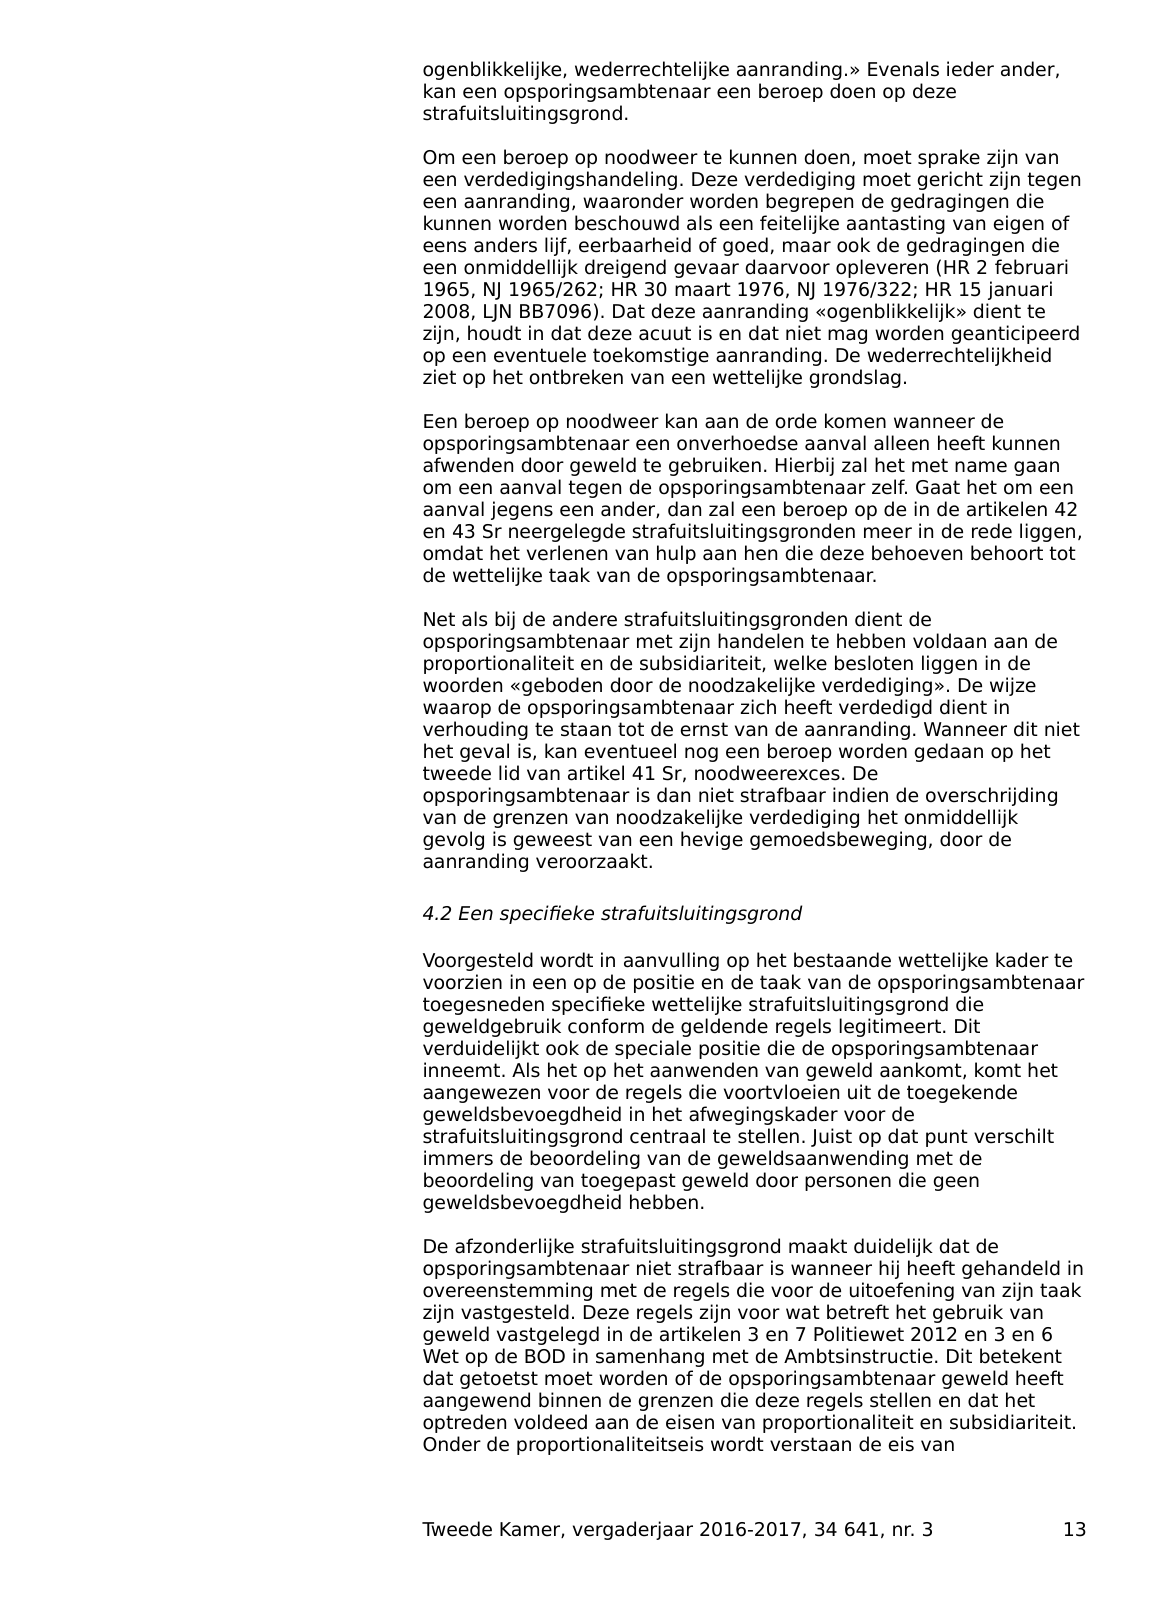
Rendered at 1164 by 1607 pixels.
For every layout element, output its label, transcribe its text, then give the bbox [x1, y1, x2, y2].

text Net als bij de andere strafuitsluitingsgronden dient de opsporingsambtenaar met zijn handelen te hebben voldaan aan de proportionaliteit en de subsidiariteit, welke besloten liggen in de woorden «geboden door de noodzakelijke verdediging». De wijze waarop de opsporingsambtenaar zich heeft verdedigd dient in verhouding te staan tot de ernst van de aanranding. Wanneer dit niet het geval is, kan eventueel nog een beroep worden gedaan op het tweede lid van artikel 41 Sr, noodweerexces. De opsporingsambtenaar is dan niet strafbaar indien de overschrijding van de grenzen van noodzakelijke verdediging het onmiddellijk gevolg is geweest van een hevige gemoedsbeweging, door de aanranding veroorzaakt. [422, 609, 1087, 873]
text Een beroep op noodweer kan aan de orde komen wanneer de opsporingsambtenaar een onverhoedse aanval alleen heeft kunnen afwenden door geweld te gebruiken. Hierbij zal het met name gaan om een aanval tegen de opsporingsambtenaar zelf. Gaat het om een aanval jegens een ander, dan zal een beroep op de in de artikelen 42 en 43 Sr neergelegde strafuitsluitingsgronden meer in de rede liggen, omdat het verlenen van hulp aan hen die deze behoeven behoort tot de wettelijke taak van de opsporingsambtenaar. [422, 411, 1087, 587]
text Voorgesteld wordt in aanvulling op het bestaande wettelijke kader te voorzien in een op de positie en de taak van de opsporingsambtenaar toegesneden specifieke wettelijke strafuitsluitingsgrond die geweldgebruik conform de geldende regels legitimeert. Dit verduidelijkt ook de speciale positie die de opsporingsambtenaar inneemt. Als het op het aanwenden van geweld aankomt, komt het aangewezen voor de regels die voortvloeien uit de toegekende geweldsbevoegdheid in het afwegingskader voor de strafuitsluitingsgrond centraal te stellen. Juist op dat punt verschilt immers de beoordeling van de geweldsaanwending met de beoordeling van toegepast geweld door personen die geen geweldsbevoegdheid hebben. [422, 950, 1087, 1214]
text De afzonderlijke strafuitsluitingsgrond maakt duidelijk dat de opsporingsambtenaar niet strafbaar is wanneer hij heeft gehandeld in overeenstemming met de regels die voor de uitoefening van zijn taak zijn vastgesteld. Deze regels zijn voor wat betreft het gebruik van geweld vastgelegd in de artikelen 3 en 7 Politiewet 2012 en 3 en 6 Wet op de BOD in samenhang met de Ambtsinstructie. Dit betekent dat getoetst moet worden of de opsporingsambtenaar geweld heeft aangewend binnen de grenzen die deze regels stellen en dat het optreden voldeed aan de eisen van proportionaliteit en subsidiariteit. Onder de proportionaliteitseis wordt verstaan de eis van [422, 1236, 1087, 1456]
text Om een beroep op noodweer te kunnen doen, moet sprake zijn van een verdedigingshandeling. Deze verdediging moet gericht zijn tegen een aanranding, waaronder worden begrepen de gedragingen die kunnen worden beschouwd als een feitelijke aantasting van eigen of eens anders lijf, eerbaarheid of goed, maar ook de gedragingen die een onmiddellijk dreigend gevaar daarvoor opleveren (HR 2 februari 1965, NJ 1965/262; HR 30 maart 1976, NJ 1976/322; HR 15 januari 2008, LJN BB7096). Dat deze aanranding «ogenblikkelijk» dient te zijn, houdt in dat deze acuut is en dat niet mag worden geanticipeerd op een eventuele toekomstige aanranding. De wederrechtelijkheid ziet op het ontbreken van een wettelijke grondslag. [422, 147, 1087, 389]
text ogenblikkelijke, wederrechtelijke aanranding.» Evenals ieder ander, kan een opsporingsambtenaar een beroep doen op deze strafuitsluitingsgrond. [422, 59, 1087, 125]
subtitle 4.2 Een specifieke strafuitsluitingsgrond [422, 903, 1087, 925]
